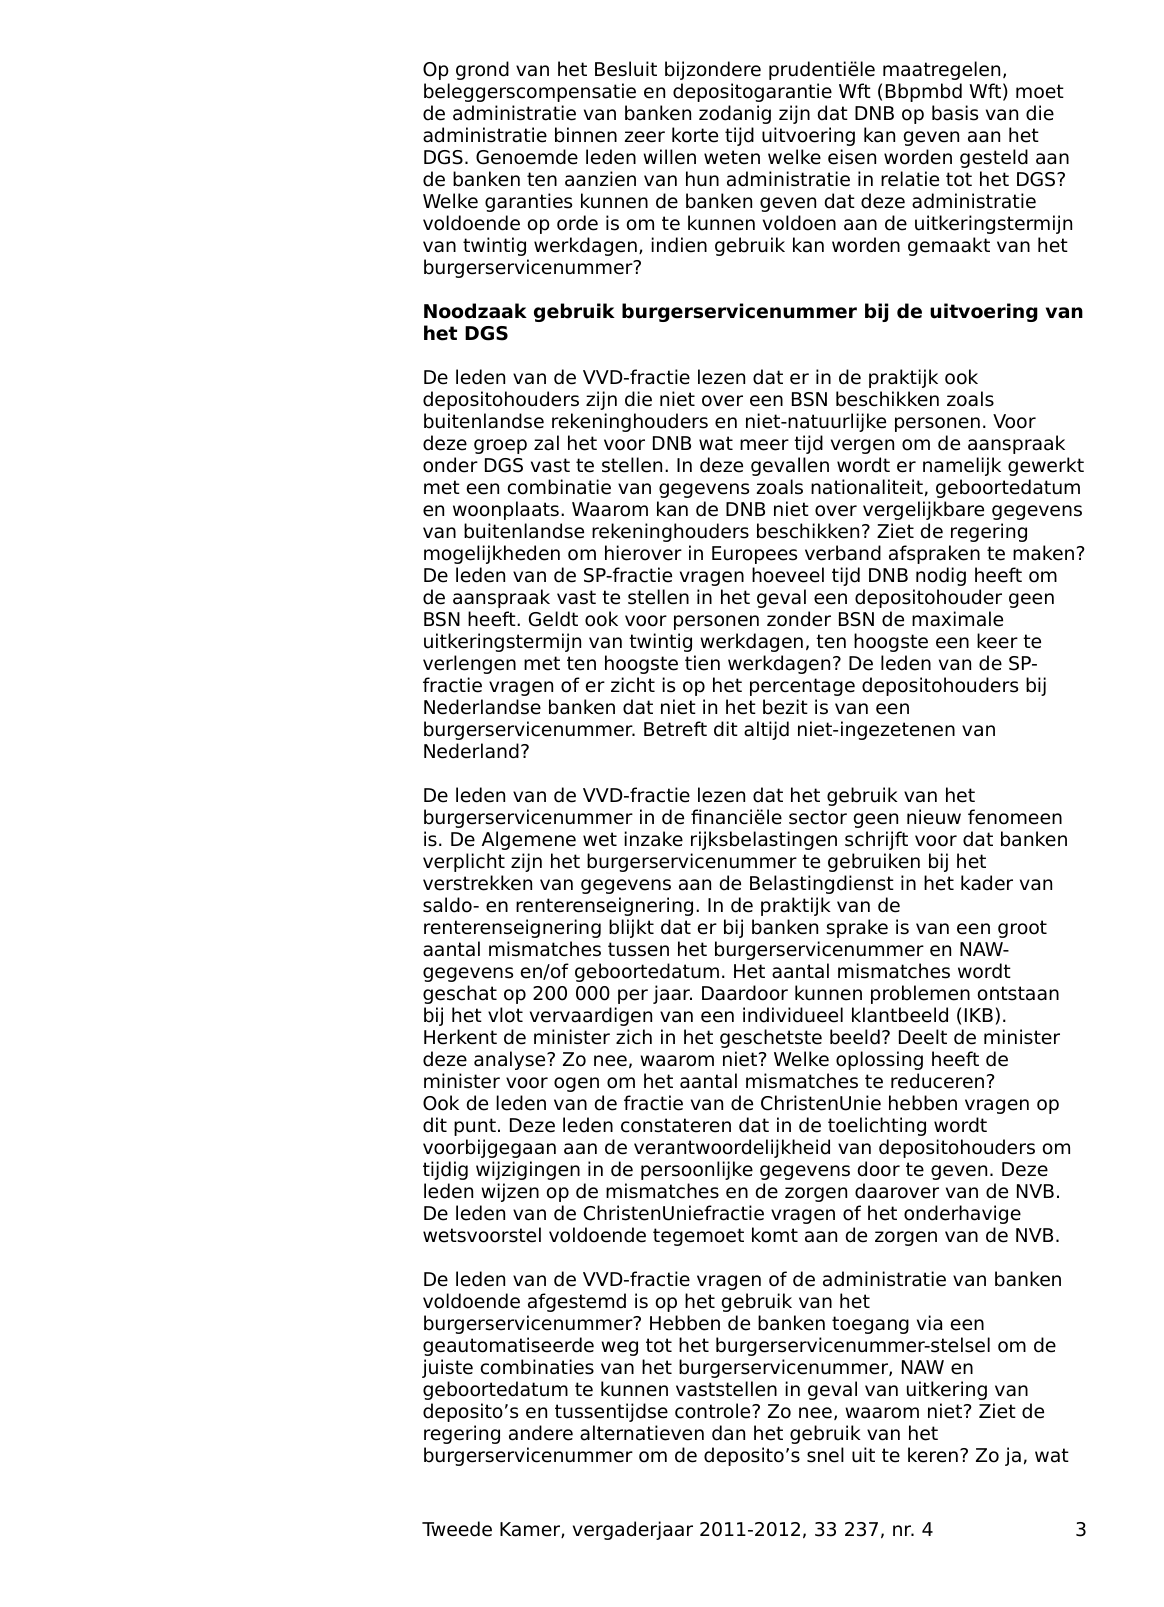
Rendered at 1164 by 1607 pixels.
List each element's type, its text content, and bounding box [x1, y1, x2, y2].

text De leden van de SP-fractie vragen hoeveel tijd DNB nodig heeft om de aanspraak vast te stellen in het geval een depositohouder geen BSN heeft. Geldt ook voor personen zonder BSN de maximale uitkeringstermijn van twintig werkdagen, ten hoogste een keer te verlengen met ten hoogste tien werkdagen? De leden van de SP-fractie vragen of er zicht is op het percentage depositohouders bij Nederlandse banken dat niet in het bezit is van een burgerservicenummer. Betreft dit altijd niet-ingezetenen van Nederland? [422, 565, 1087, 763]
subtitle Noodzaak gebruik burgerservicenummer bij de uitvoering van het DGS [422, 301, 1087, 345]
text Op grond van het Besluit bijzondere prudentiële maatregelen, beleggerscompensatie en depositogarantie Wft (Bbpmbd Wft) moet de administratie van banken zodanig zijn dat DNB op basis van die administratie binnen zeer korte tijd uitvoering kan geven aan het DGS. Genoemde leden willen weten welke eisen worden gesteld aan de banken ten aanzien van hun administratie in relatie tot het DGS? Welke garanties kunnen de banken geven dat deze administratie voldoende op orde is om te kunnen voldoen aan de uitkeringstermijn van twintig werkdagen, indien gebruik kan worden gemaakt van het burgerservicenummer? [422, 59, 1087, 279]
text De leden van de VVD-fractie vragen of de administratie van banken voldoende afgestemd is op het gebruik van het burgerservicenummer? Hebben de banken toegang via een geautomatiseerde weg tot het burgerservicenummer-stelsel om de juiste combinaties van het burgerservicenummer, NAW en geboortedatum te kunnen vaststellen in geval van uitkering van deposito’s en tussentijdse controle? Zo nee, waarom niet? Ziet de regering andere alternatieven dan het gebruik van het burgerservicenummer om de deposito’s snel uit te keren? Zo ja, wat [422, 1269, 1087, 1467]
text De leden van de VVD-fractie lezen dat het gebruik van het burgerservicenummer in de financiële sector geen nieuw fenomeen is. De Algemene wet inzake rijksbelastingen schrijft voor dat banken verplicht zijn het burgerservicenummer te gebruiken bij het verstrekken van gegevens aan de Belastingdienst in het kader van saldo- en renterenseignering. In de praktijk van de renterenseignering blijkt dat er bij banken sprake is van een groot aantal mismatches tussen het burgerservicenummer en NAW-gegevens en/of geboortedatum. Het aantal mismatches wordt geschat op 200 000 per jaar. Daardoor kunnen problemen ontstaan bij het vlot vervaardigen van een individueel klantbeeld (IKB). Herkent de minister zich in het geschetste beeld? Deelt de minister deze analyse? Zo nee, waarom niet? Welke oplossing heeft de minister voor ogen om het aantal mismatches te reduceren? [422, 785, 1087, 1093]
text De leden van de VVD-fractie lezen dat er in de praktijk ook depositohouders zijn die niet over een BSN beschikken zoals buitenlandse rekeninghouders en niet-natuurlijke personen. Voor deze groep zal het voor DNB wat meer tijd vergen om de aanspraak onder DGS vast te stellen. In deze gevallen wordt er namelijk gewerkt met een combinatie van gegevens zoals nationaliteit, geboortedatum en woonplaats. Waarom kan de DNB niet over vergelijkbare gegevens van buitenlandse rekeninghouders beschikken? Ziet de regering mogelijkheden om hierover in Europees verband afspraken te maken? [422, 367, 1087, 565]
text Ook de leden van de fractie van de ChristenUnie hebben vragen op dit punt. Deze leden constateren dat in de toelichting wordt voorbijgegaan aan de verantwoordelijkheid van depositohouders om tijdig wijzigingen in de persoonlijke gegevens door te geven. Deze leden wijzen op de mismatches en de zorgen daarover van de NVB. De leden van de ChristenUniefractie vragen of het onderhavige wetsvoorstel voldoende tegemoet komt aan de zorgen van de NVB. [422, 1093, 1087, 1247]
